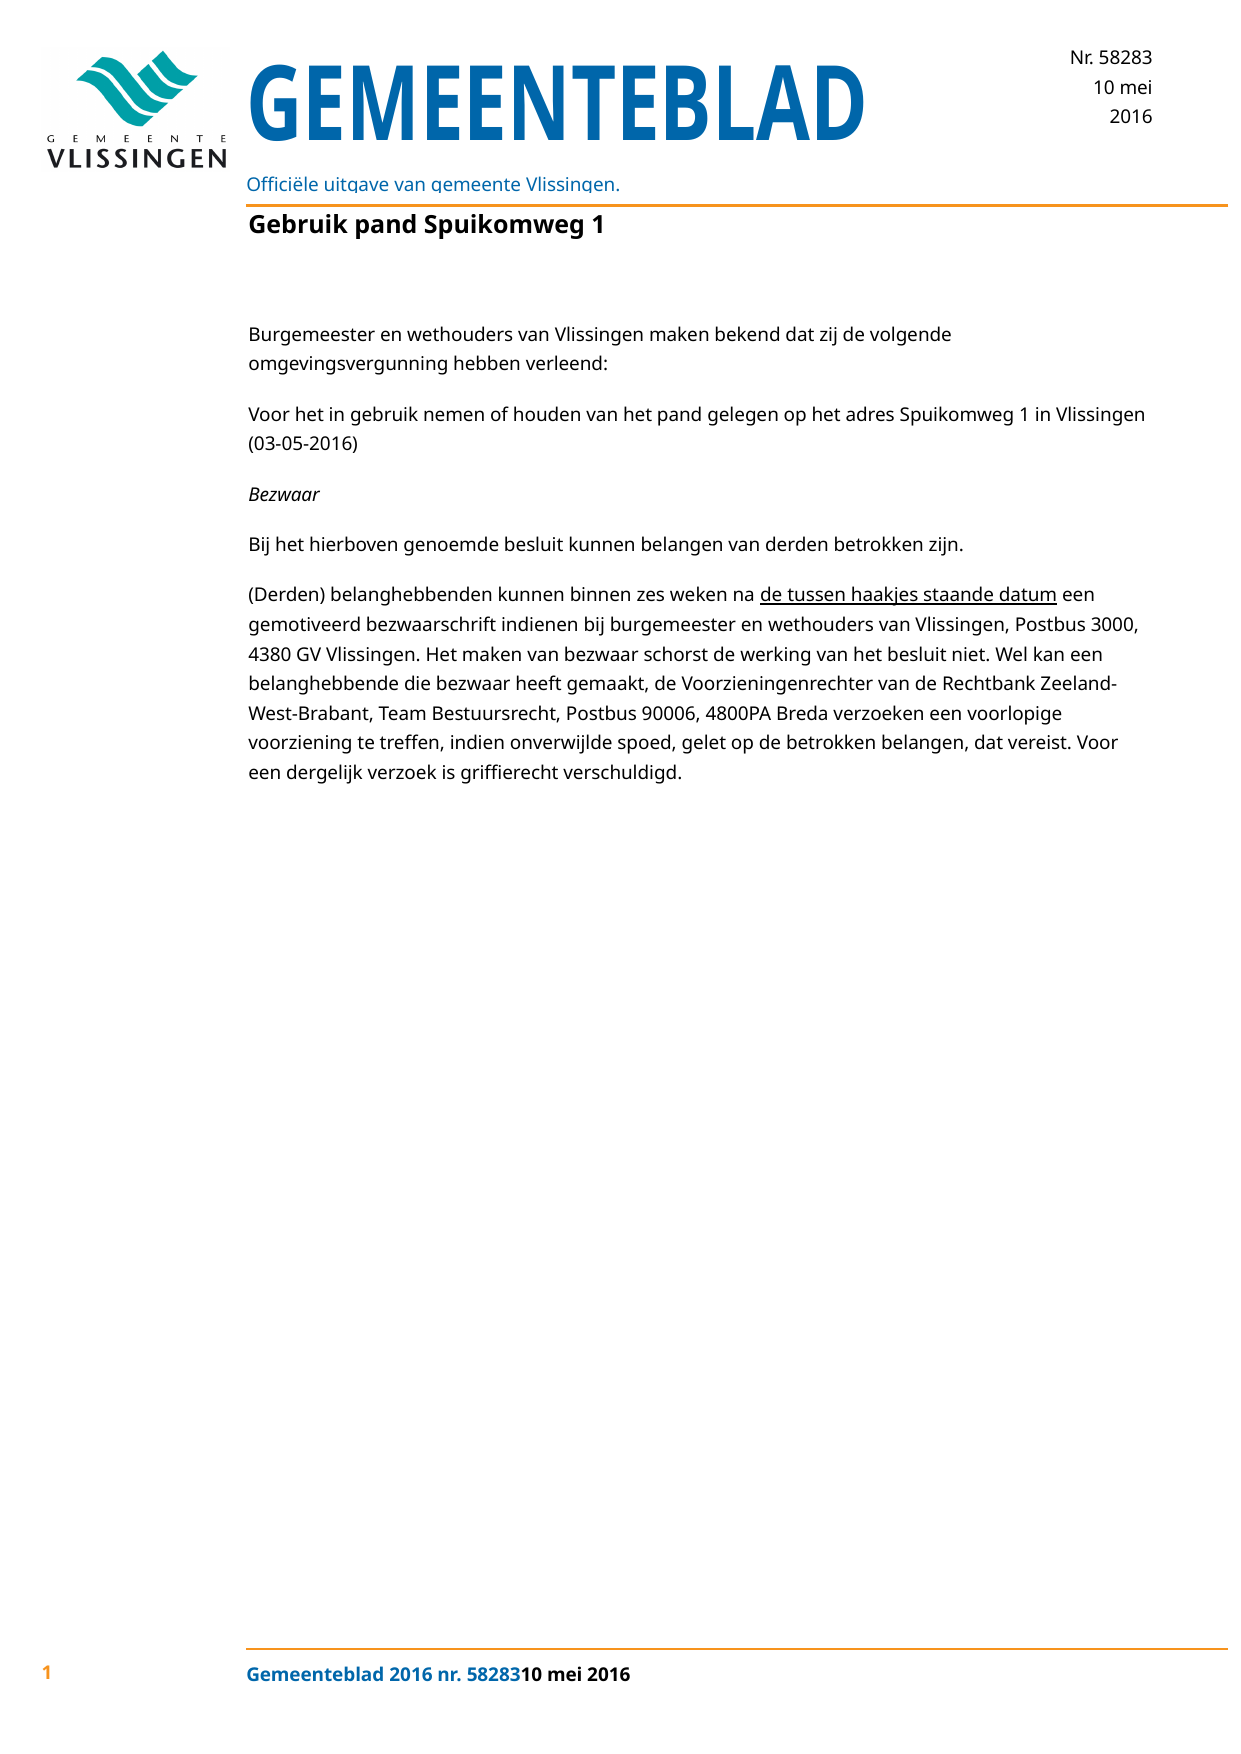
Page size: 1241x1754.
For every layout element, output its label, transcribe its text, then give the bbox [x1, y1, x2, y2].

text (Derden) belanghebbenden kunnen binnen zes weken na de tussen haakjes staande datum een gemotiveerd bezwaarschrift indienen bij burgemeester en wethouders van Vlissingen, Postbus 3000, 4380 GV Vlissingen. Het maken van bezwaar schorst de werking van het besluit niet. Wel kan een belanghebbende die bezwaar heeft gemaakt, de Voorzieningenrechter van de Rechtbank Zeeland-West-Brabant, Team Bestuursrecht, Postbus 90006, 4800PA Breda verzoeken een voorlopige voorziening te treffen, indien onverwijlde spoed, gelet op de betrokken belangen, dat vereist. Voor een dergelijk verzoek is griffierecht verschuldigd. [248, 582, 1152, 785]
text Bezwaar [248, 481, 1152, 506]
picture [41, 47, 231, 172]
text Burgemeester en wethouders van Vlissingen maken bekend dat zij de volgende omgevingsvergunning hebben verleend: [248, 321, 1152, 376]
text Bij het hierboven genoemde besluit kunnen belangen van derden betrokken zijn. [248, 531, 1152, 557]
text Voor het in gebruik nemen of houden van het pand gelegen op het adres Spuikomweg 1 in Vlissingen (03-05-2016) [248, 401, 1152, 456]
text Gebruik pand Spuikomweg 1 [248, 207, 1152, 241]
